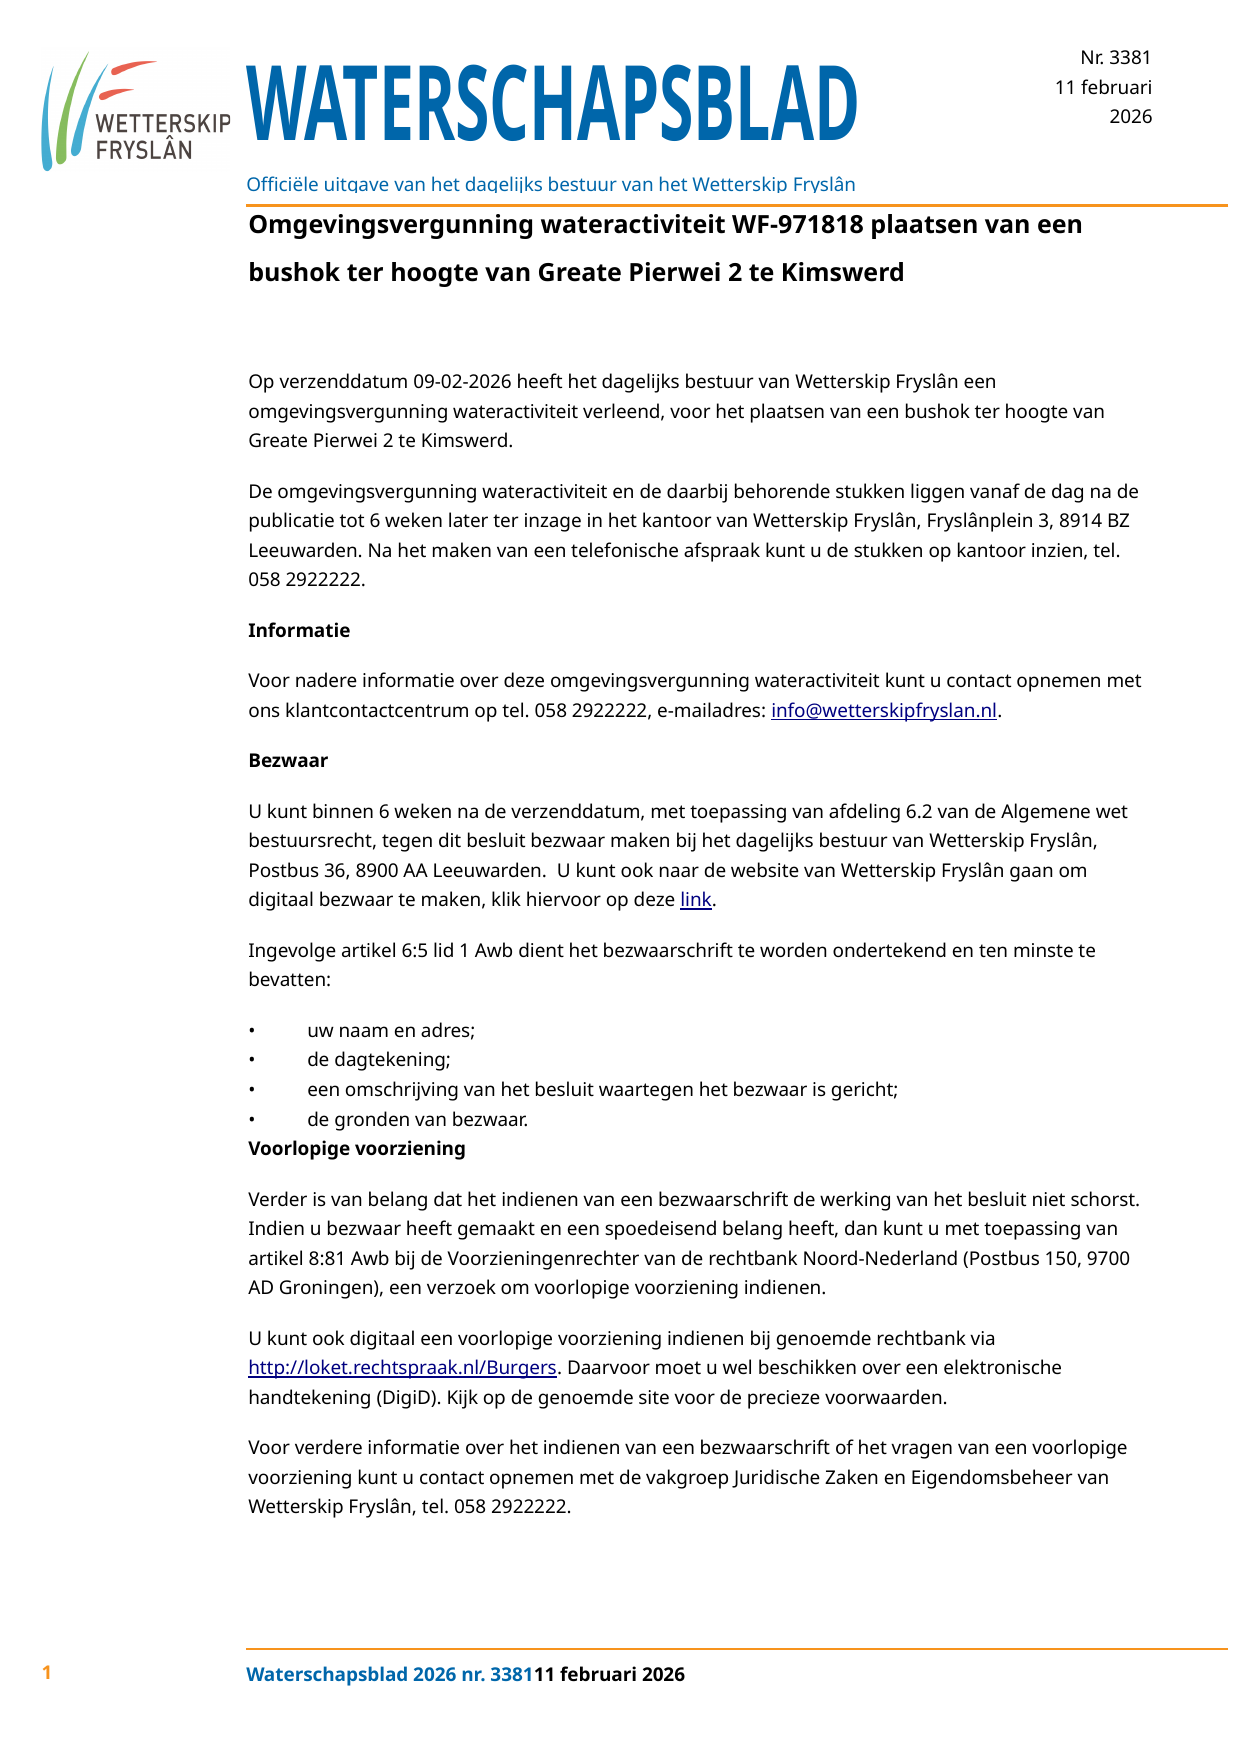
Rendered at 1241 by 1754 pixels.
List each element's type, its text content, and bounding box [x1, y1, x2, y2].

text Informatie [248, 617, 1152, 643]
list een omschrijving van het besluit waartegen het bezwaar is gericht; [248, 1076, 1152, 1102]
text Voorlopige voorziening [248, 1135, 1152, 1161]
text Voor verdere informatie over het indienen van een bezwaarschrift of het vragen van een voorlopige voorziening kunt u contact opnemen met de vakgroep Juridische Zaken en Eigendomsbeheer van Wetterskip Fryslân, tel. 058 2922222. [248, 1434, 1152, 1519]
text Voor nadere informatie over deze omgevingsvergunning wateractiviteit kunt u contact opnemen met ons klantcontactcentrum op tel. 058 2922222, e-mailadres: info@wetterskipfryslan.nl. [248, 667, 1152, 723]
text U kunt binnen 6 weken na de verzenddatum, met toepassing van afdeling 6.2 van de Algemene wet bestuursrecht, tegen dit besluit bezwaar maken bij het dagelijks bestuur van Wetterskip Fryslân, Postbus 36, 8900 AA Leeuwarden. U kunt ook naar de website van Wetterskip Fryslân gaan om digitaal bezwaar te maken, klik hiervoor op deze link. [248, 798, 1152, 912]
text Bezwaar [248, 747, 1152, 773]
text Op verzenddatum 09-02-2026 heeft het dagelijks bestuur van Wetterskip Fryslân een omgevingsvergunning wateractiviteit verleend, voor het plaatsen van een bushok ter hoogte van Greate Pierwei 2 te Kimswerd. [248, 368, 1152, 453]
list de gronden van bezwaar. [248, 1106, 1152, 1132]
list uw naam en adres; [248, 1017, 1152, 1043]
text Verder is van belang dat het indienen van een bezwaarschrift de werking van het besluit niet schorst. Indien u bezwaar heeft gemaakt en een spoedeisend belang heeft, dan kunt u met toepassing van artikel 8:81 Awb bij de Voorzieningenrechter van de rechtbank Noord-Nederland (Postbus 150, 9700 AD Groningen), een verzoek om voorlopige voorziening indienen. [248, 1186, 1152, 1300]
list de dagtekening; [248, 1047, 1152, 1072]
picture [41, 47, 231, 172]
text U kunt ook digitaal een voorlopige voorziening indienen bij genoemde rechtbank via http://loket.rechtspraak.nl/Burgers. Daarvoor moet u wel beschikken over een elektronische handtekening (DigiD). Kijk op de genoemde site voor de precieze voorwaarden. [248, 1325, 1152, 1410]
text De omgevingsvergunning wateractiviteit en de daarbij behorende stukken liggen vanaf de dag na de publicatie tot 6 weken later ter inzage in het kantoor van Wetterskip Fryslân, Fryslânplein 3, 8914 BZ Leeuwarden. Na het maken van een telefonische afspraak kunt u de stukken op kantoor inzien, tel. 058 2922222. [248, 478, 1152, 592]
text Ingevolge artikel 6:5 lid 1 Awb dient het bezwaarschrift te worden ondertekend en ten minste te bevatten: [248, 937, 1152, 992]
text Omgevingsvergunning wateractiviteit WF-971818 plaatsen van een bushok ter hoogte van Greate Pierwei 2 te Kimswerd [248, 207, 1152, 288]
